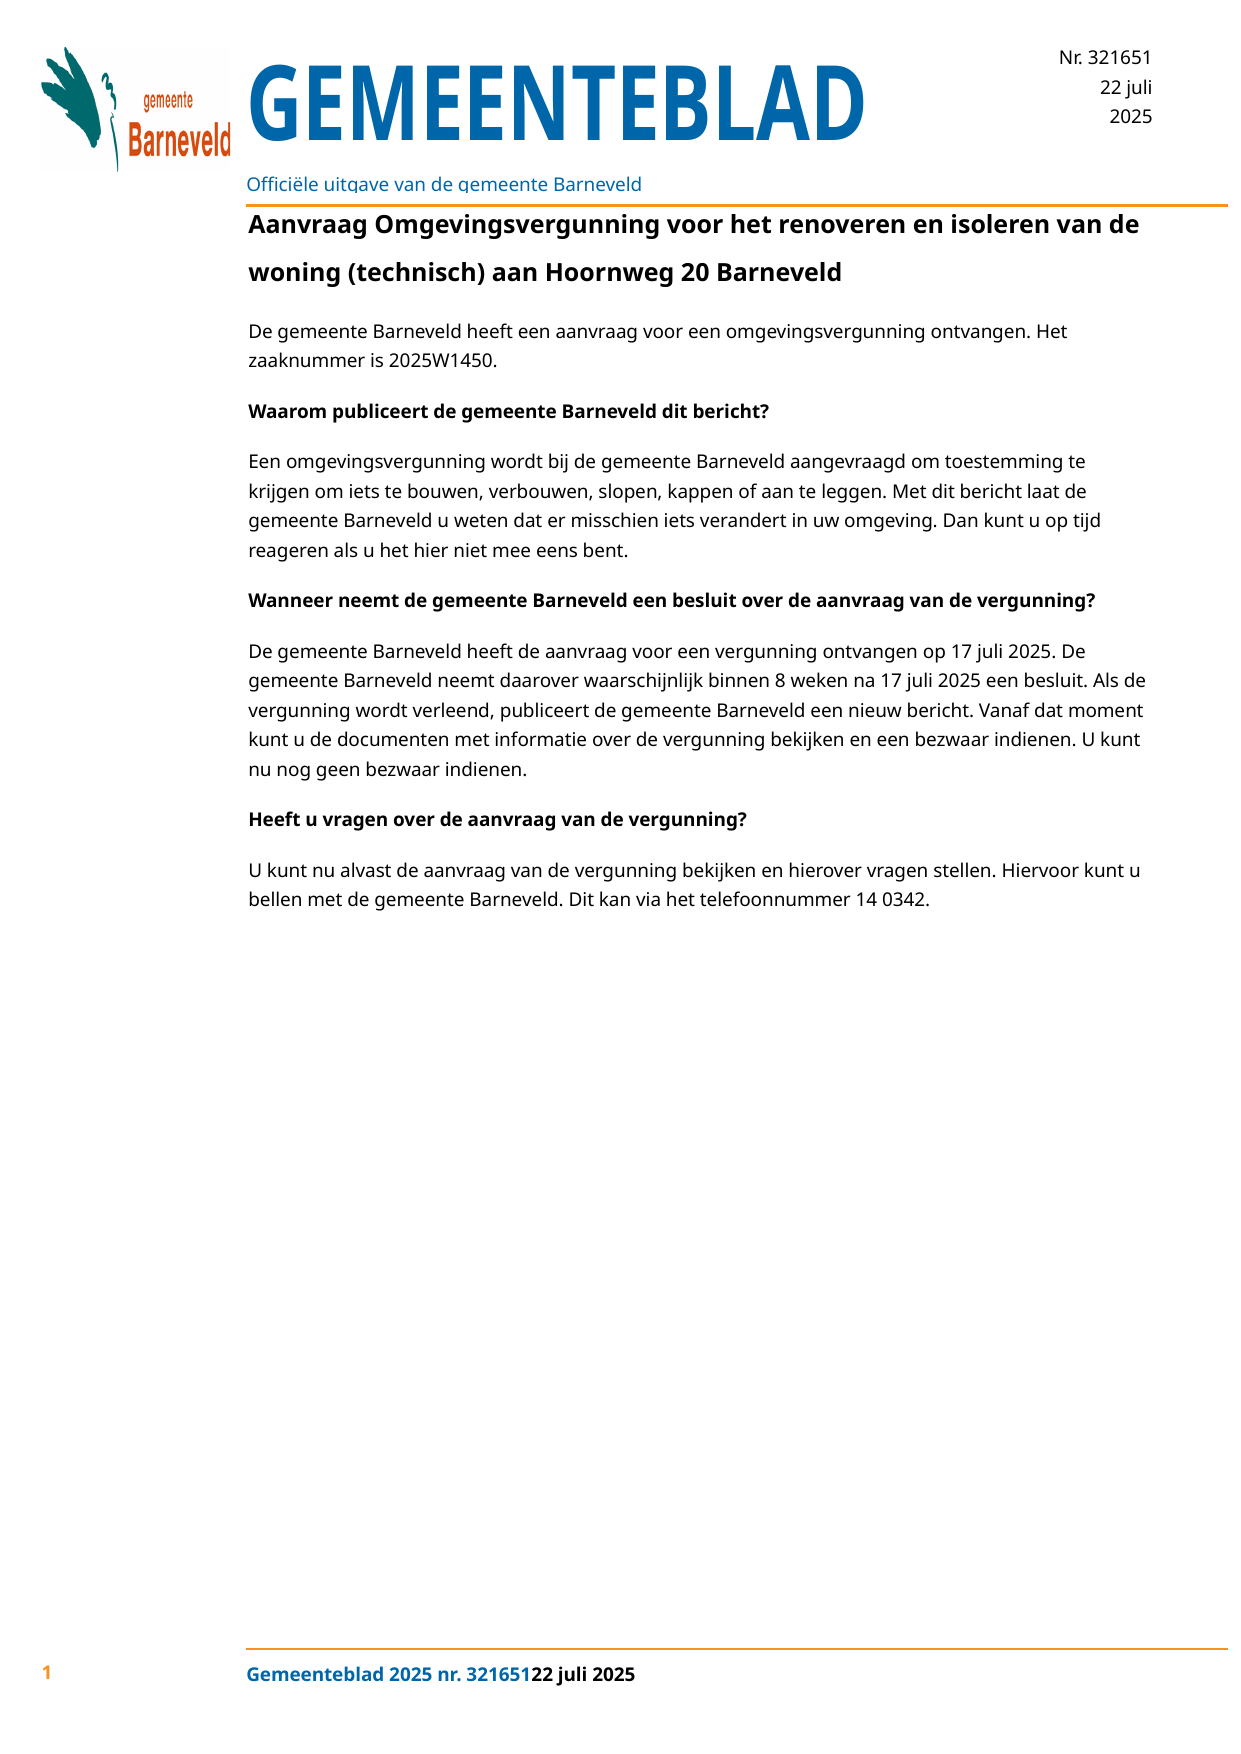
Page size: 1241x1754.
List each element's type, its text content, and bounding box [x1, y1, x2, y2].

text Waarom publiceert de gemeente Barneveld dit bericht? [248, 398, 1152, 424]
text U kunt nu alvast de aanvraag van de vergunning bekijken en hierover vragen stellen. Hiervoor kunt u bellen met de gemeente Barneveld. Dit kan via het telefoonnummer 14 0342. [248, 857, 1152, 912]
text De gemeente Barneveld heeft de aanvraag voor een vergunning ontvangen op 17 juli 2025. De gemeente Barneveld neemt daarover waarschijnlijk binnen 8 weken na 17 juli 2025 een besluit. Als de vergunning wordt verleend, publiceert de gemeente Barneveld een nieuw bericht. Vanaf dat moment kunt u de documenten met informatie over de vergunning bekijken en een bezwaar indienen. U kunt nu nog geen bezwaar indienen. [248, 638, 1152, 782]
picture [41, 47, 231, 172]
text Een omgevingsvergunning wordt bij de gemeente Barneveld aangevraagd om toestemming te krijgen om iets te bouwen, verbouwen, slopen, kappen of aan te leggen. Met dit bericht laat de gemeente Barneveld u weten dat er misschien iets verandert in uw omgeving. Dan kunt u op tijd reageren als u het hier niet mee eens bent. [248, 448, 1152, 563]
text Wanneer neemt de gemeente Barneveld een besluit over de aanvraag van de vergunning? [248, 587, 1152, 613]
text Heeft u vragen over de aanvraag van de vergunning? [248, 807, 1152, 832]
text Aanvraag Omgevingsvergunning voor het renoveren en isoleren van de woning (technisch) aan Hoornweg 20 Barneveld [248, 207, 1152, 288]
text De gemeente Barneveld heeft een aanvraag voor een omgevingsvergunning ontvangen. Het zaaknummer is 2025W1450. [248, 318, 1152, 373]
